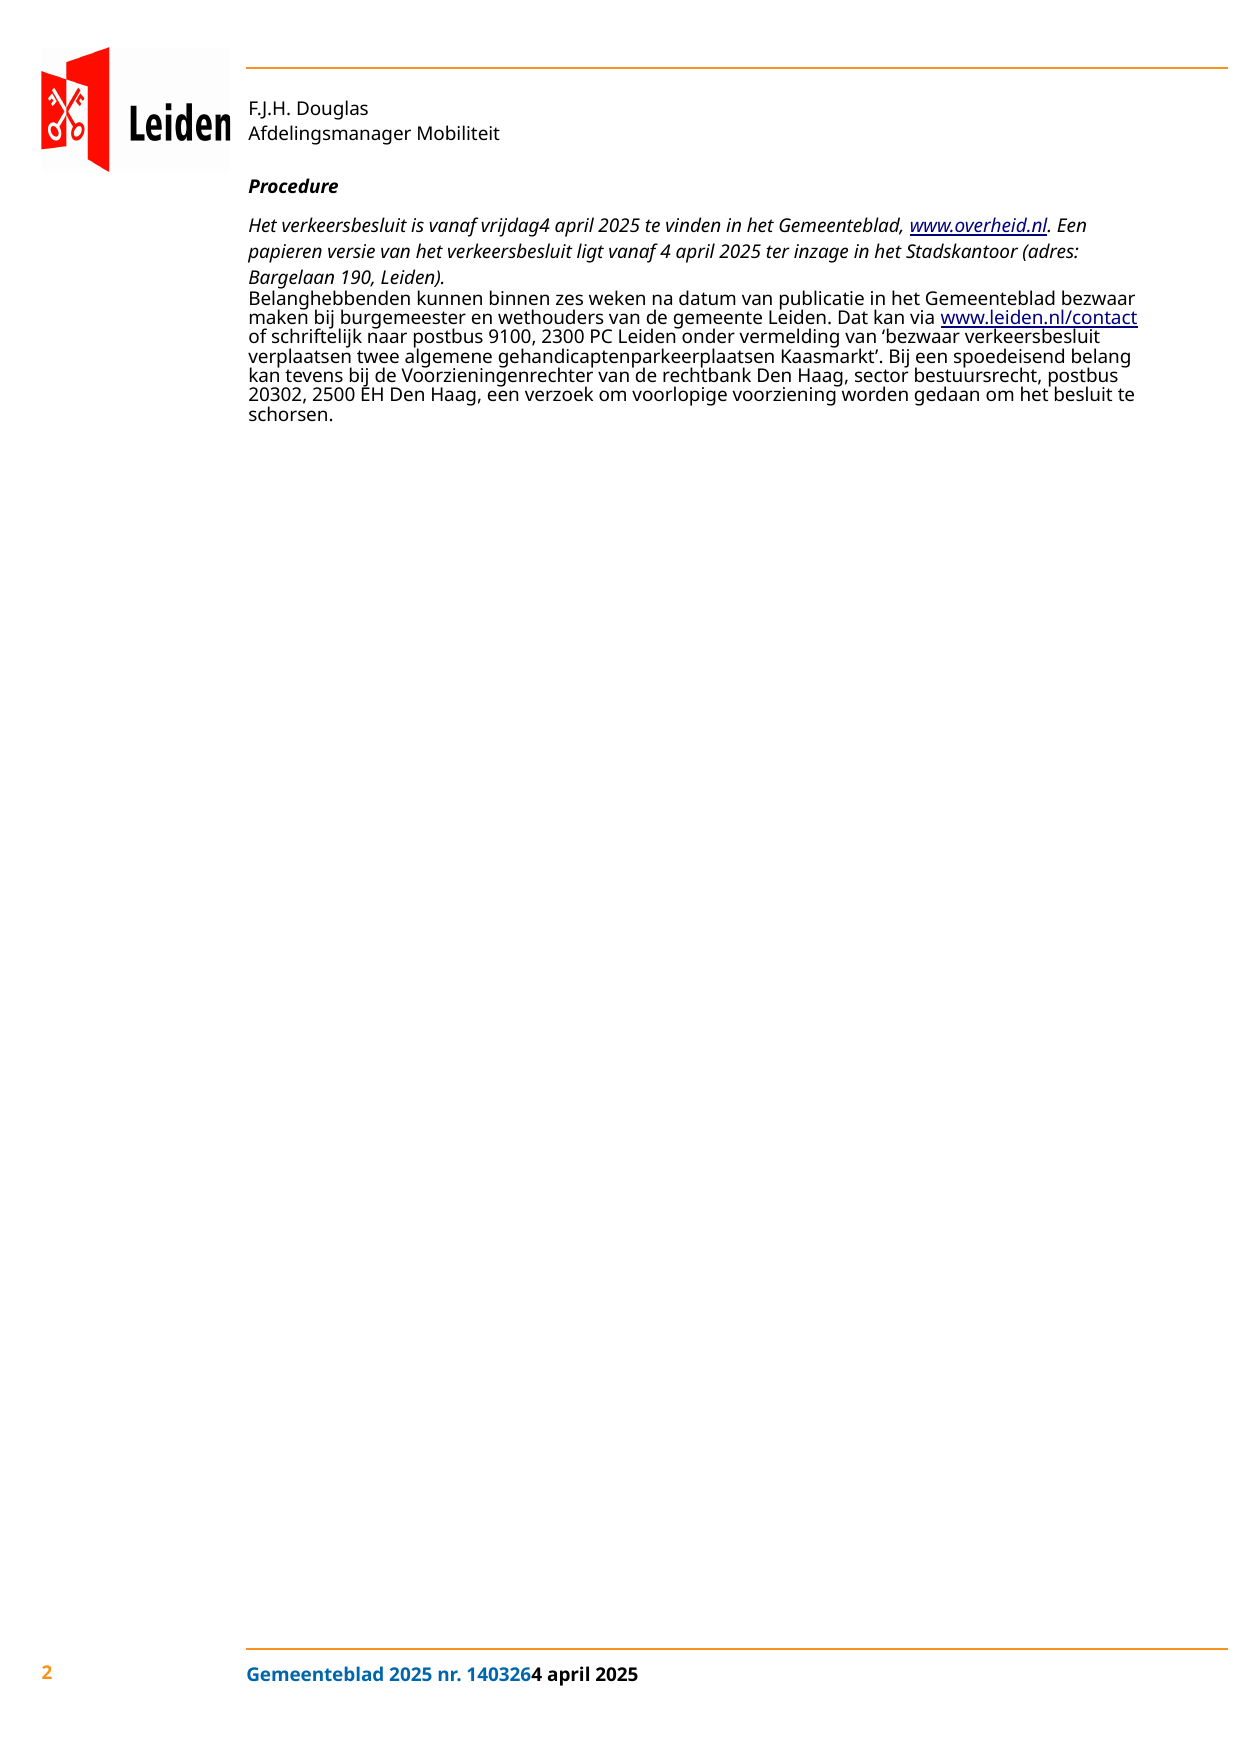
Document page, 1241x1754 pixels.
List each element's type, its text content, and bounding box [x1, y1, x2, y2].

text Het verkeersbesluit is vanaf vrijdag4 april 2025 te vinden in het Gemeenteblad, www.overheid.nl. Een papieren versie van het verkeersbesluit ligt vanaf 4 april 2025 ter inzage in het Stadskantoor (adres: Bargelaan 190, Leiden). [248, 213, 1152, 290]
text F.J.H. Douglas [248, 95, 1152, 121]
text Procedure [248, 173, 1152, 199]
text Afdelingsmanager Mobiliteit [248, 121, 1152, 146]
picture [41, 47, 231, 172]
text Belanghebbenden kunnen binnen zes weken na datum van publicatie in het Gemeenteblad bezwaar maken bij burgemeester en wethouders van de gemeente Leiden. Dat kan via www.leiden.nl/contact of schriftelijk naar postbus 9100, 2300 PC Leiden onder vermelding van ‘bezwaar verkeersbesluit verplaatsen twee algemene gehandicaptenparkeerplaatsen Kaasmarkt’. Bij een spoedeisend belang kan tevens bij de Voorzieningenrechter van de rechtbank Den Haag, sector bestuursrecht, postbus 20302, 2500 EH Den Haag, een verzoek om voorlopige voorziening worden gedaan om het besluit te schorsen. [248, 290, 1152, 425]
